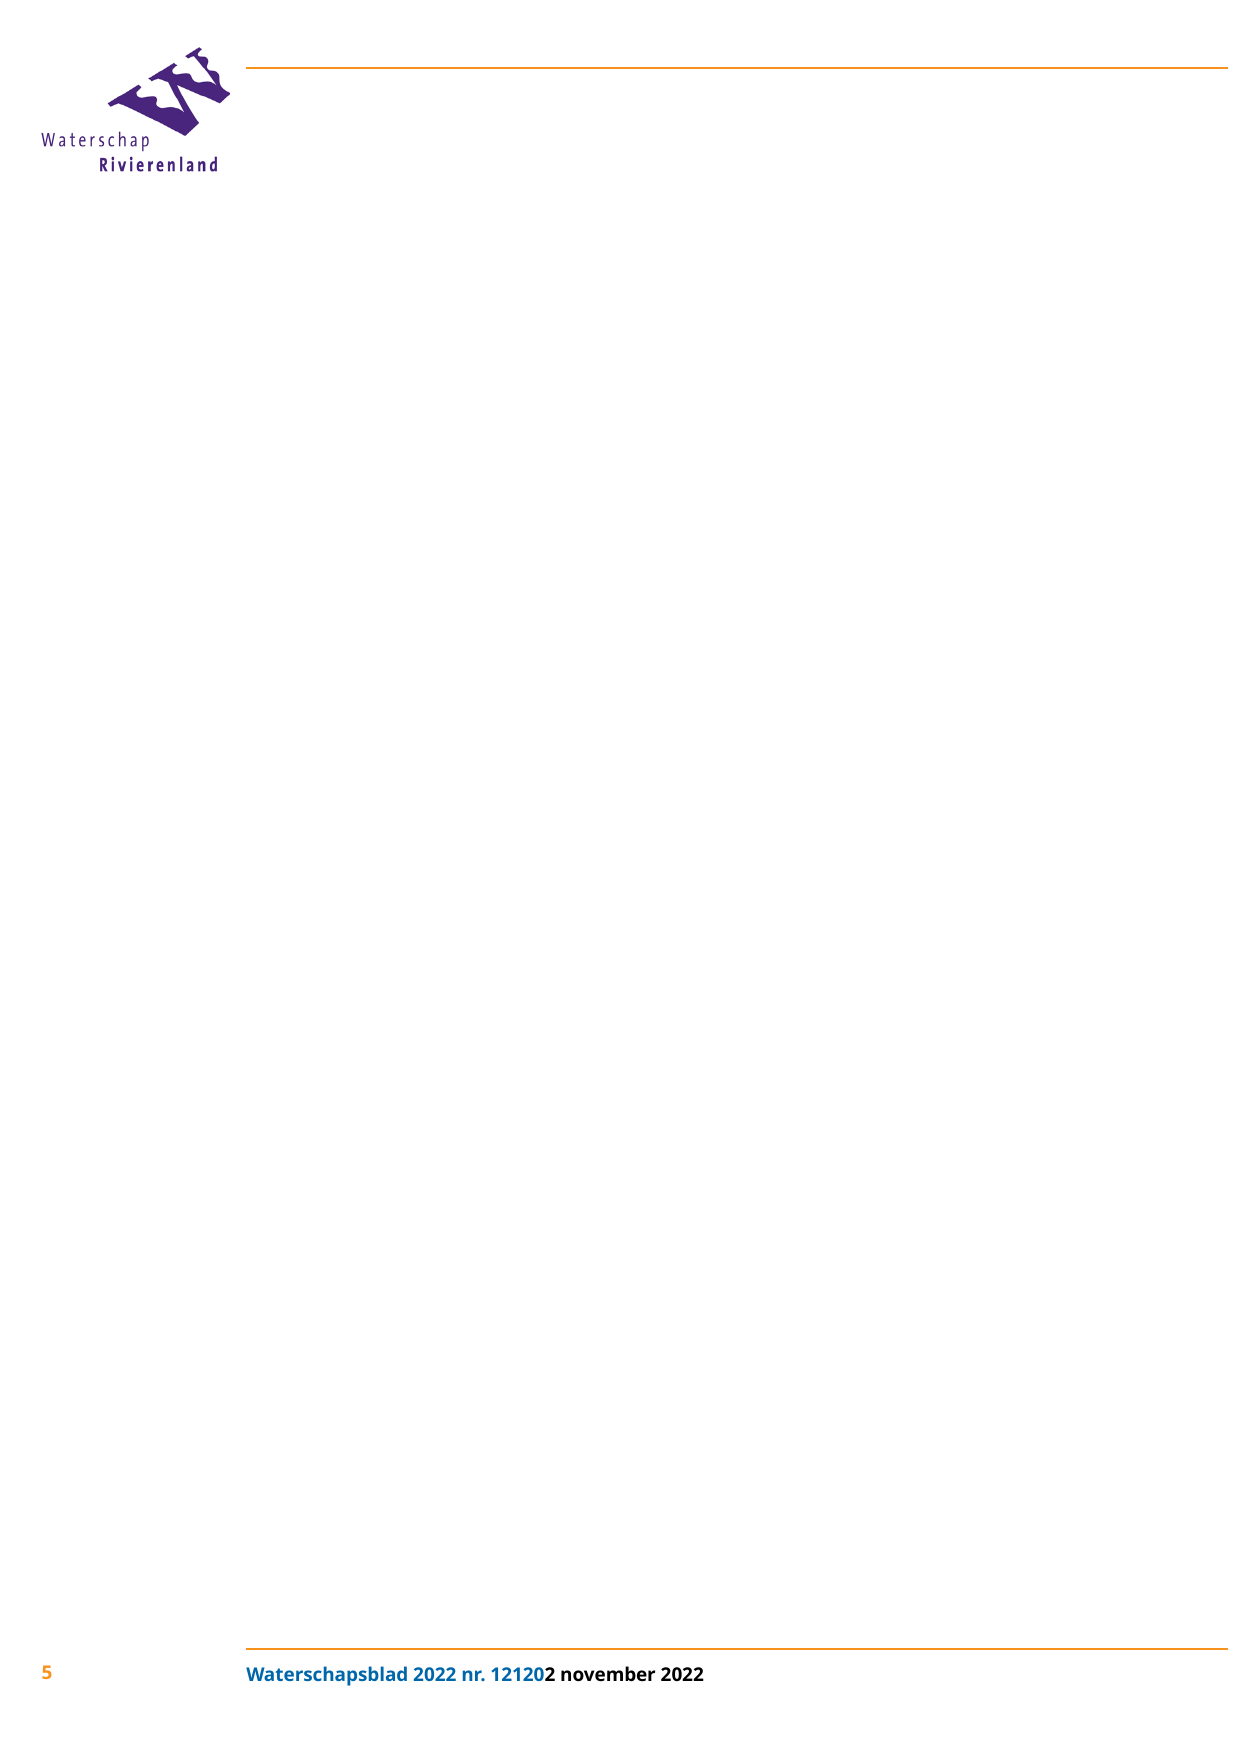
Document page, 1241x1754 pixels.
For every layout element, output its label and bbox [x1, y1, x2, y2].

picture [41, 47, 231, 172]
